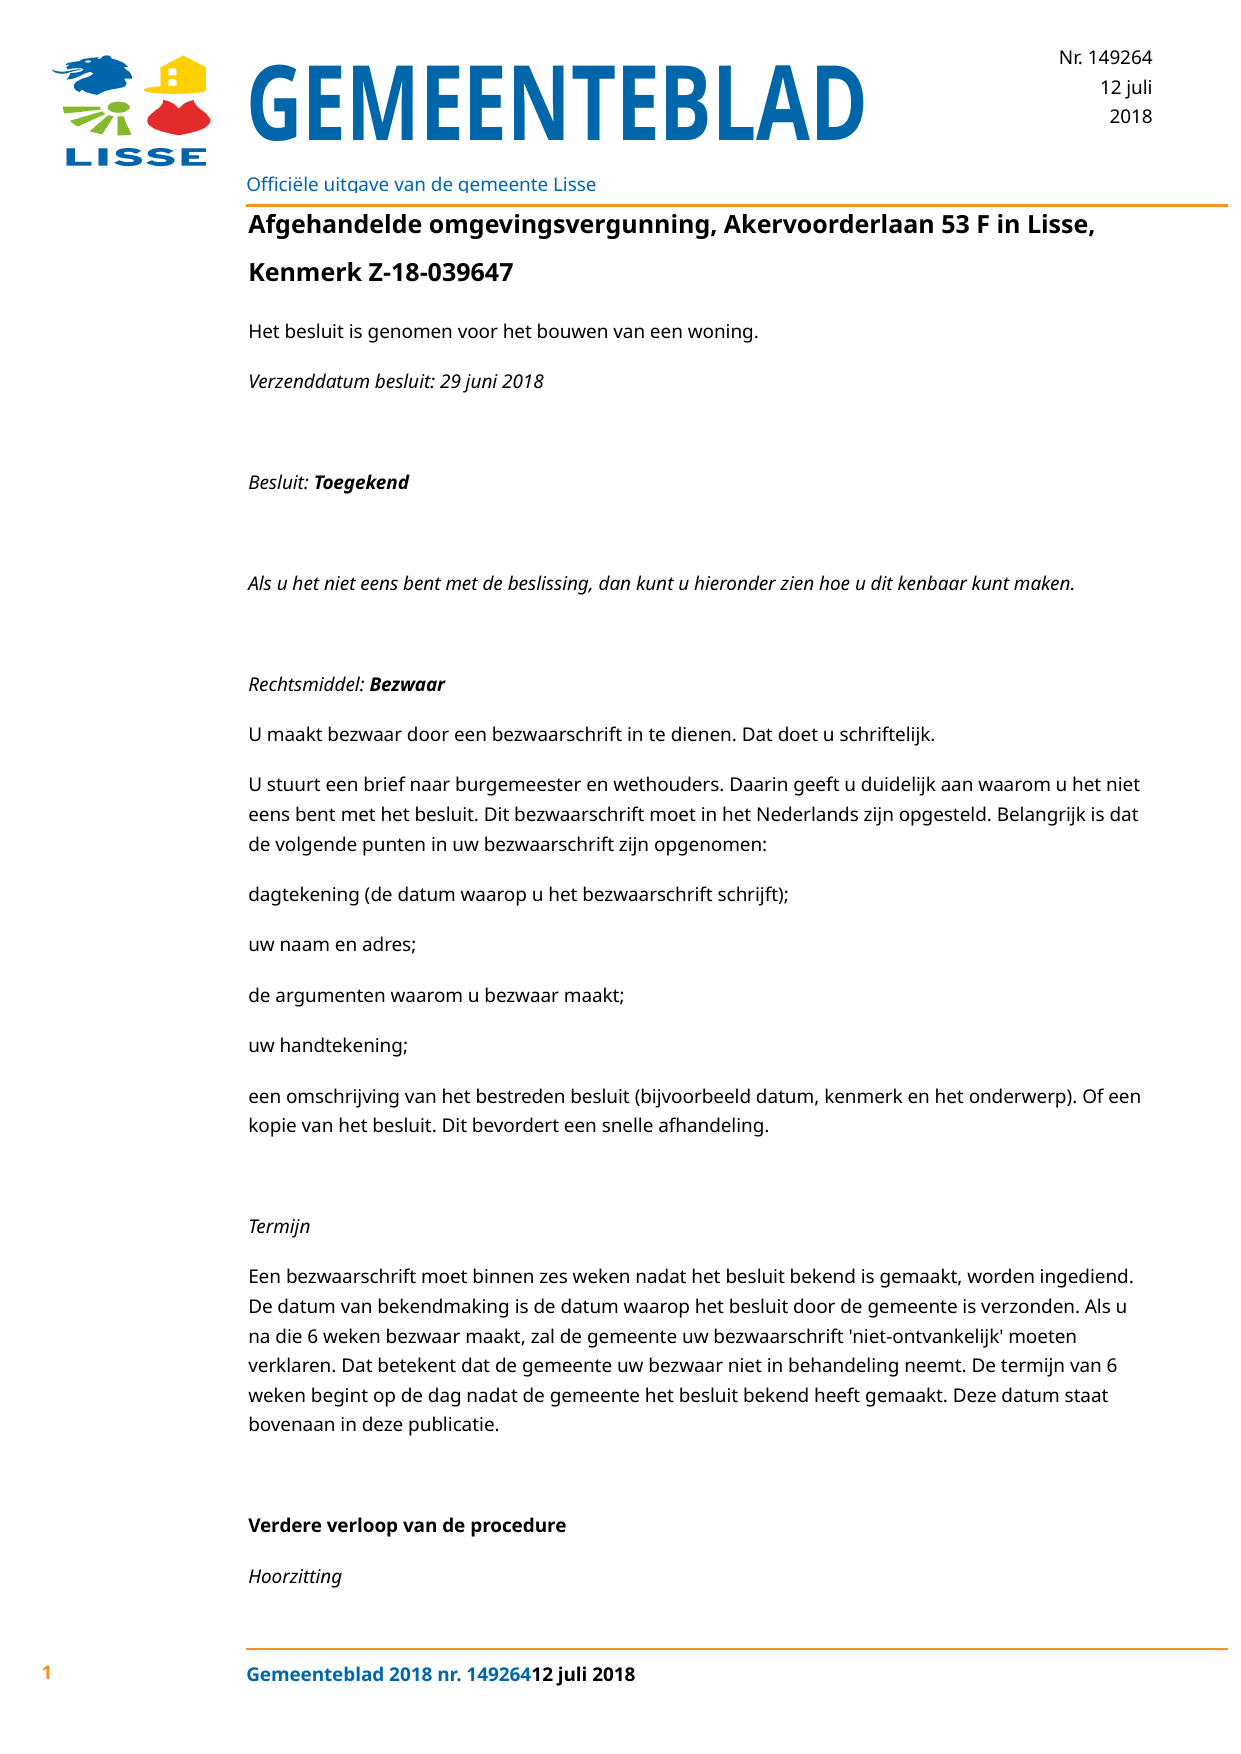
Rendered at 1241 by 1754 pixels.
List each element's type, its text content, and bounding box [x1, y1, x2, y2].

text Termijn [248, 1213, 1152, 1239]
text uw handtekening; [248, 1032, 1152, 1058]
text Als u het niet eens bent met de beslissing, dan kunt u hieronder zien hoe u dit kenbaar kunt maken. [248, 570, 1152, 596]
text Verzenddatum besluit: 29 juni 2018 [248, 368, 1152, 394]
text een omschrijving van het bestreden besluit (bijvoorbeeld datum, kenmerk en het onderwerp). Of een kopie van het besluit. Dit bevordert een snelle afhandeling. [248, 1083, 1152, 1138]
text de argumenten waarom u bezwaar maakt; [248, 982, 1152, 1008]
picture [41, 47, 231, 172]
text U maakt bezwaar door een bezwaarschrift in te dienen. Dat doet u schriftelijk. [248, 721, 1152, 747]
text uw naam en adres; [248, 932, 1152, 957]
text Hoorzitting [248, 1563, 1152, 1589]
text Verdere verloop van de procedure [248, 1512, 1152, 1538]
text Een bezwaarschrift moet binnen zes weken nadat het besluit bekend is gemaakt, worden ingediend. De datum van bekendmaking is de datum waarop het besluit door de gemeente is verzonden. Als u na die 6 weken bezwaar maakt, zal de gemeente uw bezwaarschrift 'niet-ontvankelijk' moeten verklaren. Dat betekent dat de gemeente uw bezwaar niet in behandeling neemt. De termijn van 6 weken begint op de dag nadat de gemeente het besluit bekend heeft gemaakt. Deze datum staat bovenaan in deze publicatie. [248, 1264, 1152, 1437]
text Besluit: Toegekend [248, 469, 1152, 495]
text dagtekening (de datum waarop u het bezwaarschrift schrijft); [248, 881, 1152, 907]
text Afgehandelde omgevingsvergunning, Akervoorderlaan 53 F in Lisse, Kenmerk Z-18-039647 [248, 207, 1152, 288]
text Het besluit is genomen voor het bouwen van een woning. [248, 318, 1152, 344]
text U stuurt een brief naar burgemeester en wethouders. Daarin geeft u duidelijk aan waarom u het niet eens bent met het besluit. Dit bezwaarschrift moet in het Nederlands zijn opgesteld. Belangrijk is dat de volgende punten in uw bezwaarschrift zijn opgenomen: [248, 772, 1152, 857]
text Rechtsmiddel: Bezwaar [248, 671, 1152, 697]
